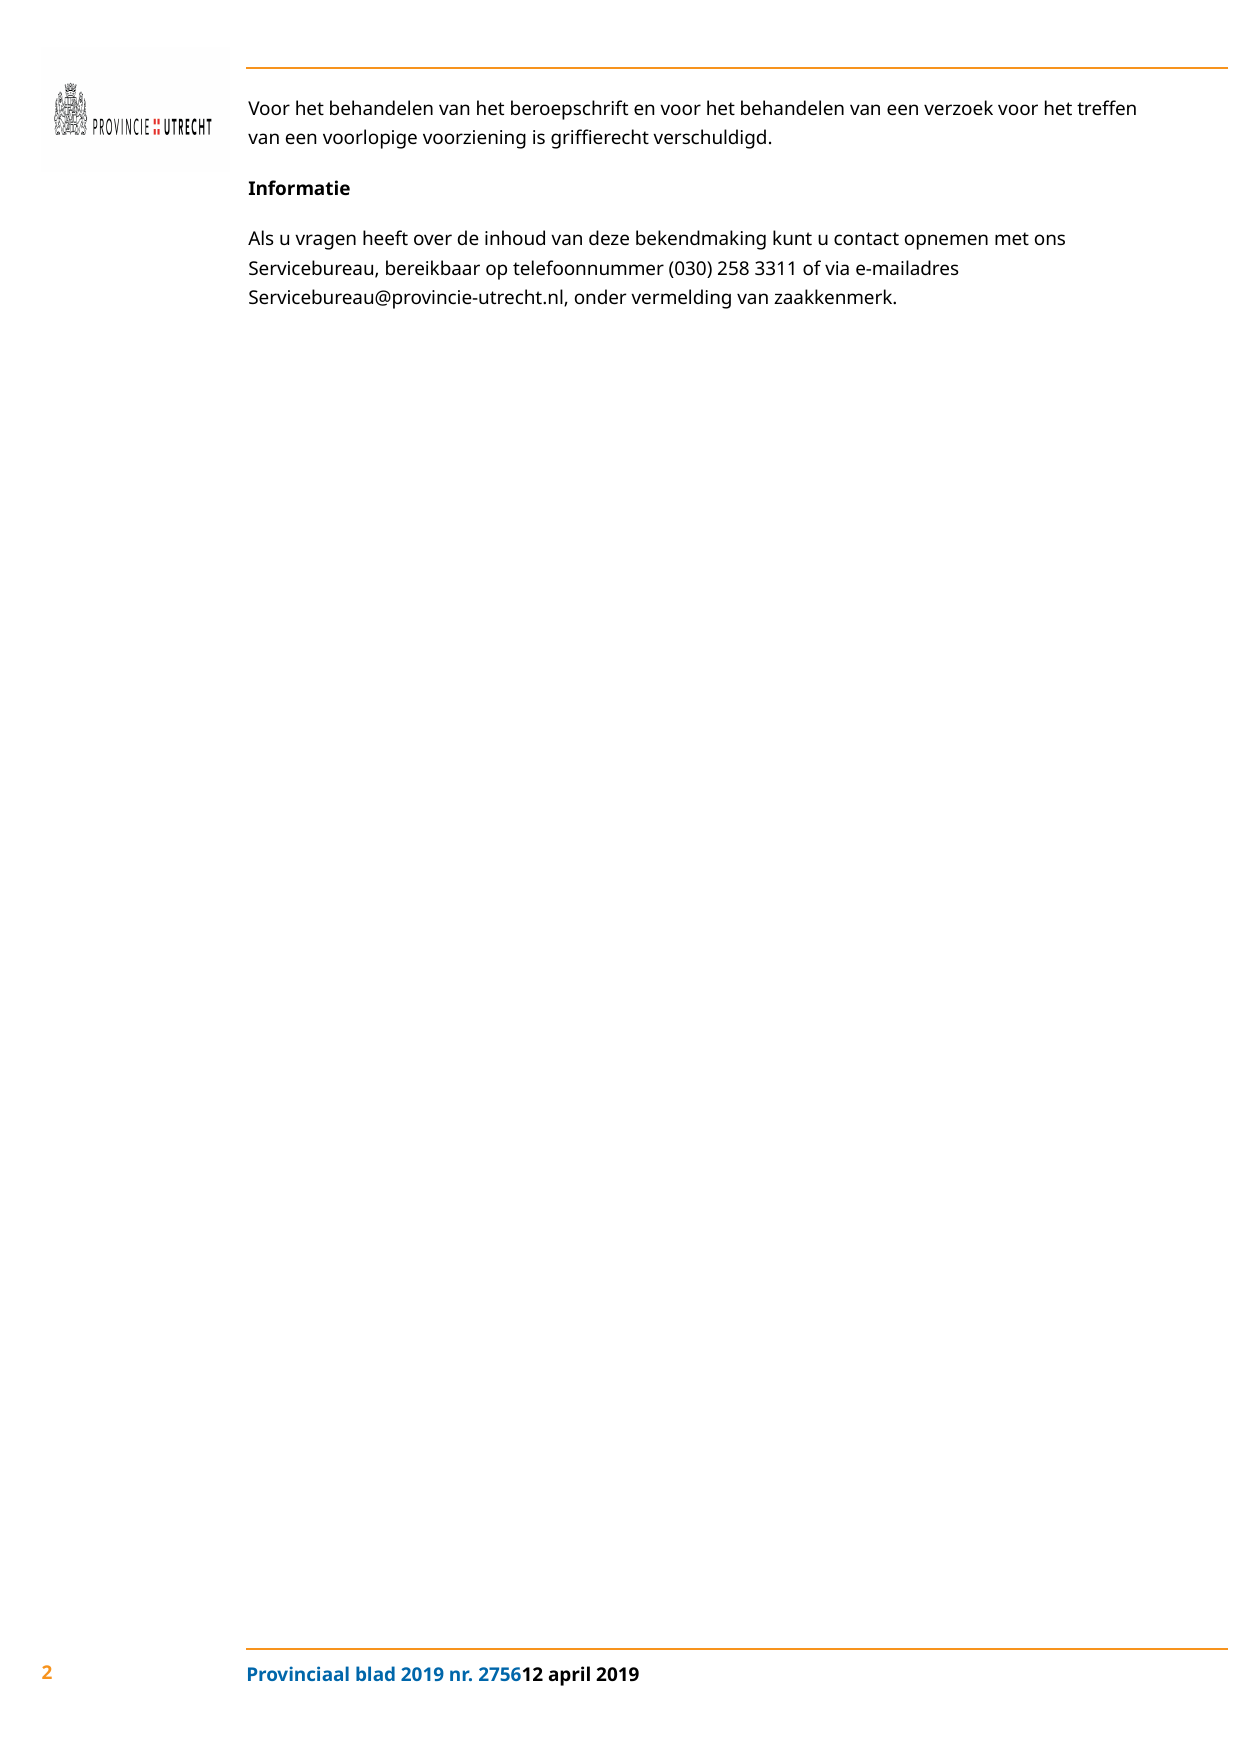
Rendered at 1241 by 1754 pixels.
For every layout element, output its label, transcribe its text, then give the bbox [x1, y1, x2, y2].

text Informatie [248, 175, 1152, 201]
picture [41, 47, 231, 172]
text Als u vragen heeft over de inhoud van deze bekendmaking kunt u contact opnemen met ons Servicebureau, bereikbaar op telefoonnummer (030) 258 3311 of via e-mailadres Servicebureau@provincie-utrecht.nl, onder vermelding van zaakkenmerk. [248, 225, 1152, 310]
text Voor het behandelen van het beroepschrift en voor het behandelen van een verzoek voor het treffen van een voorlopige voorziening is griffierecht verschuldigd. [248, 95, 1152, 150]
